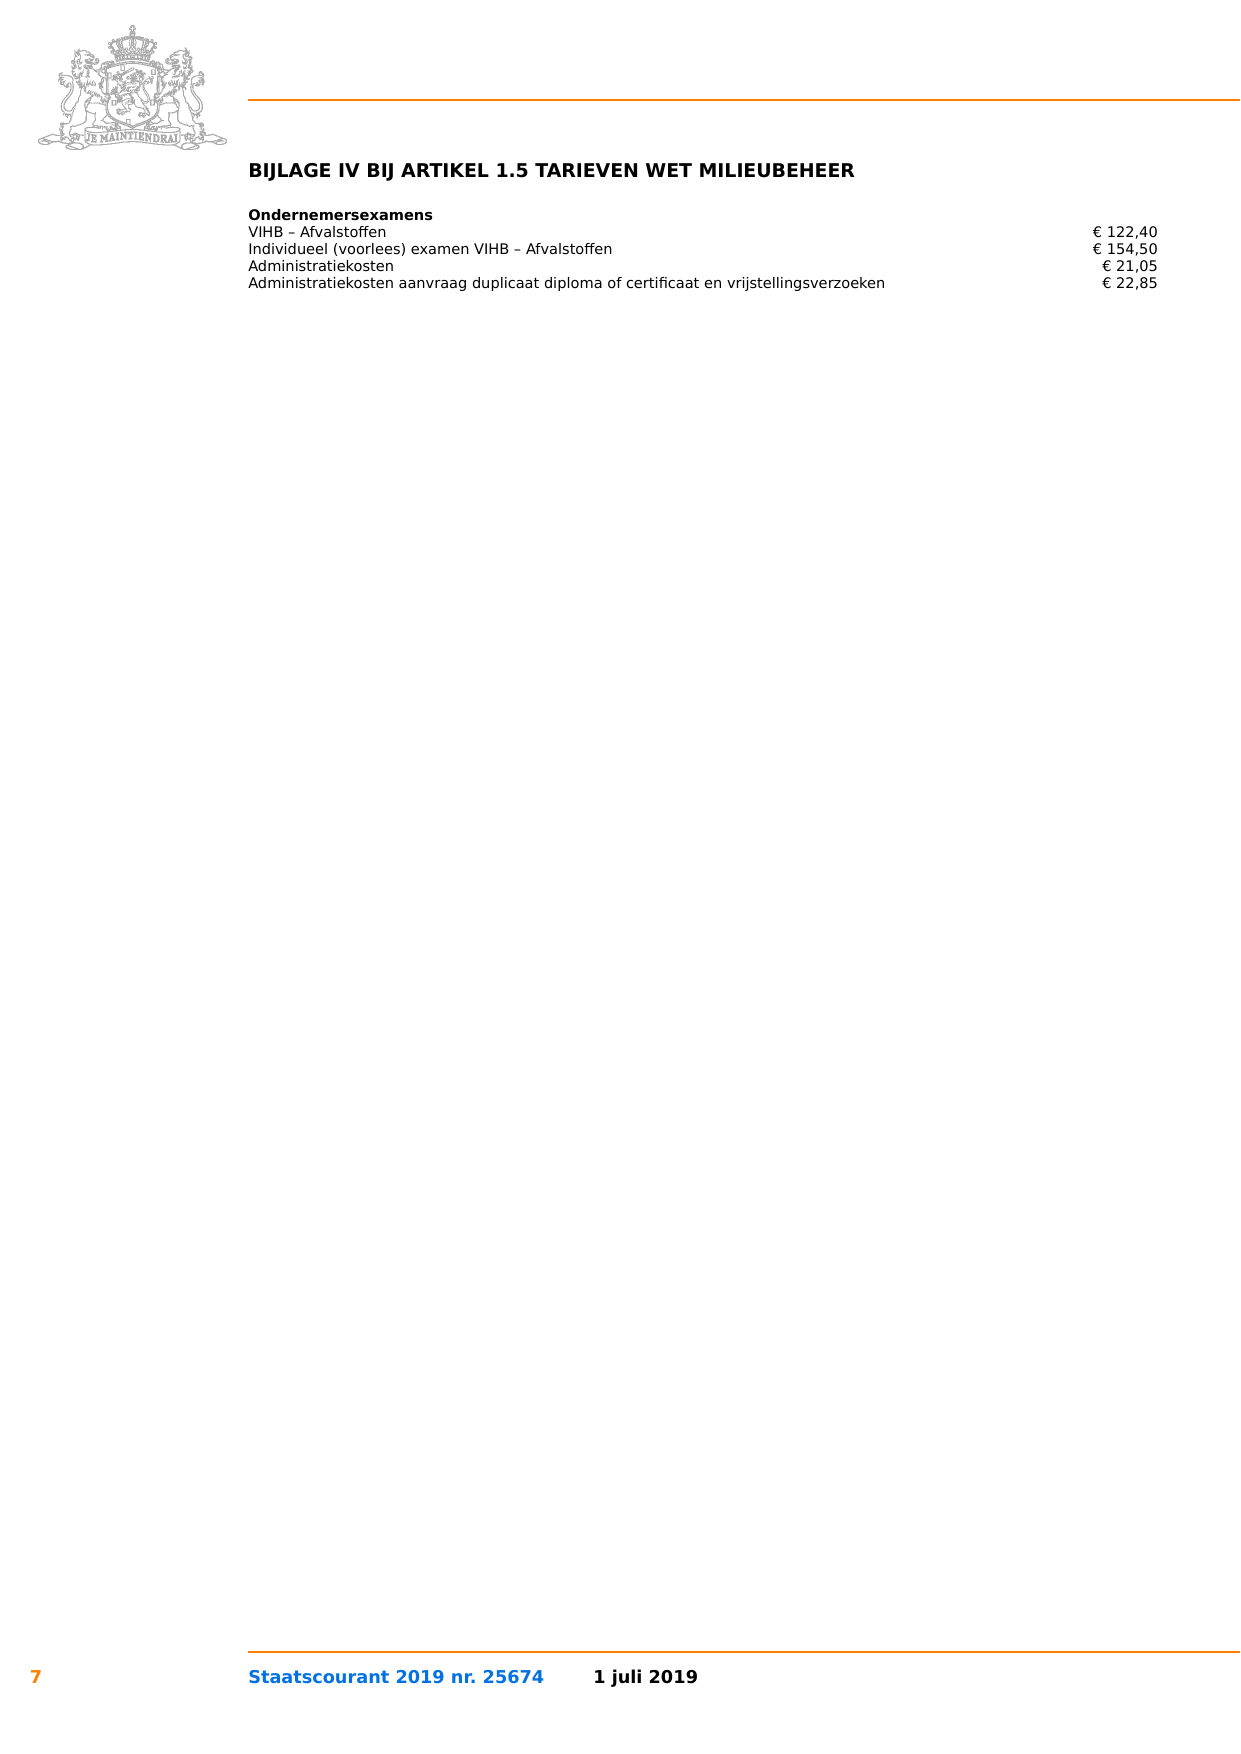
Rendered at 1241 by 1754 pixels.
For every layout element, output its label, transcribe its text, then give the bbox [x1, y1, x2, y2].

table_header Ondernemersexamens [248, 207, 1041, 224]
table_cell € 22,85 [1041, 275, 1163, 292]
table_cell VIHB – Afvalstoffen [248, 224, 1041, 241]
table_cell € 122,40 [1041, 224, 1163, 241]
subtitle BIJLAGE IV BIJ ARTIKEL 1.5 TARIEVEN WET MILIEUBEHEER [248, 160, 1163, 182]
table_cell € 154,50 [1041, 241, 1163, 258]
table_cell € 21,05 [1041, 258, 1163, 275]
table_cell Administratiekosten aanvraag duplicaat diploma of certificaat en vrijstellingsverzoeken [248, 275, 1041, 292]
table_header [1041, 207, 1163, 224]
picture [38, 25, 227, 150]
table_cell Individueel (voorlees) examen VIHB – Afvalstoffen [248, 241, 1041, 258]
table_cell Administratiekosten [248, 258, 1041, 275]
